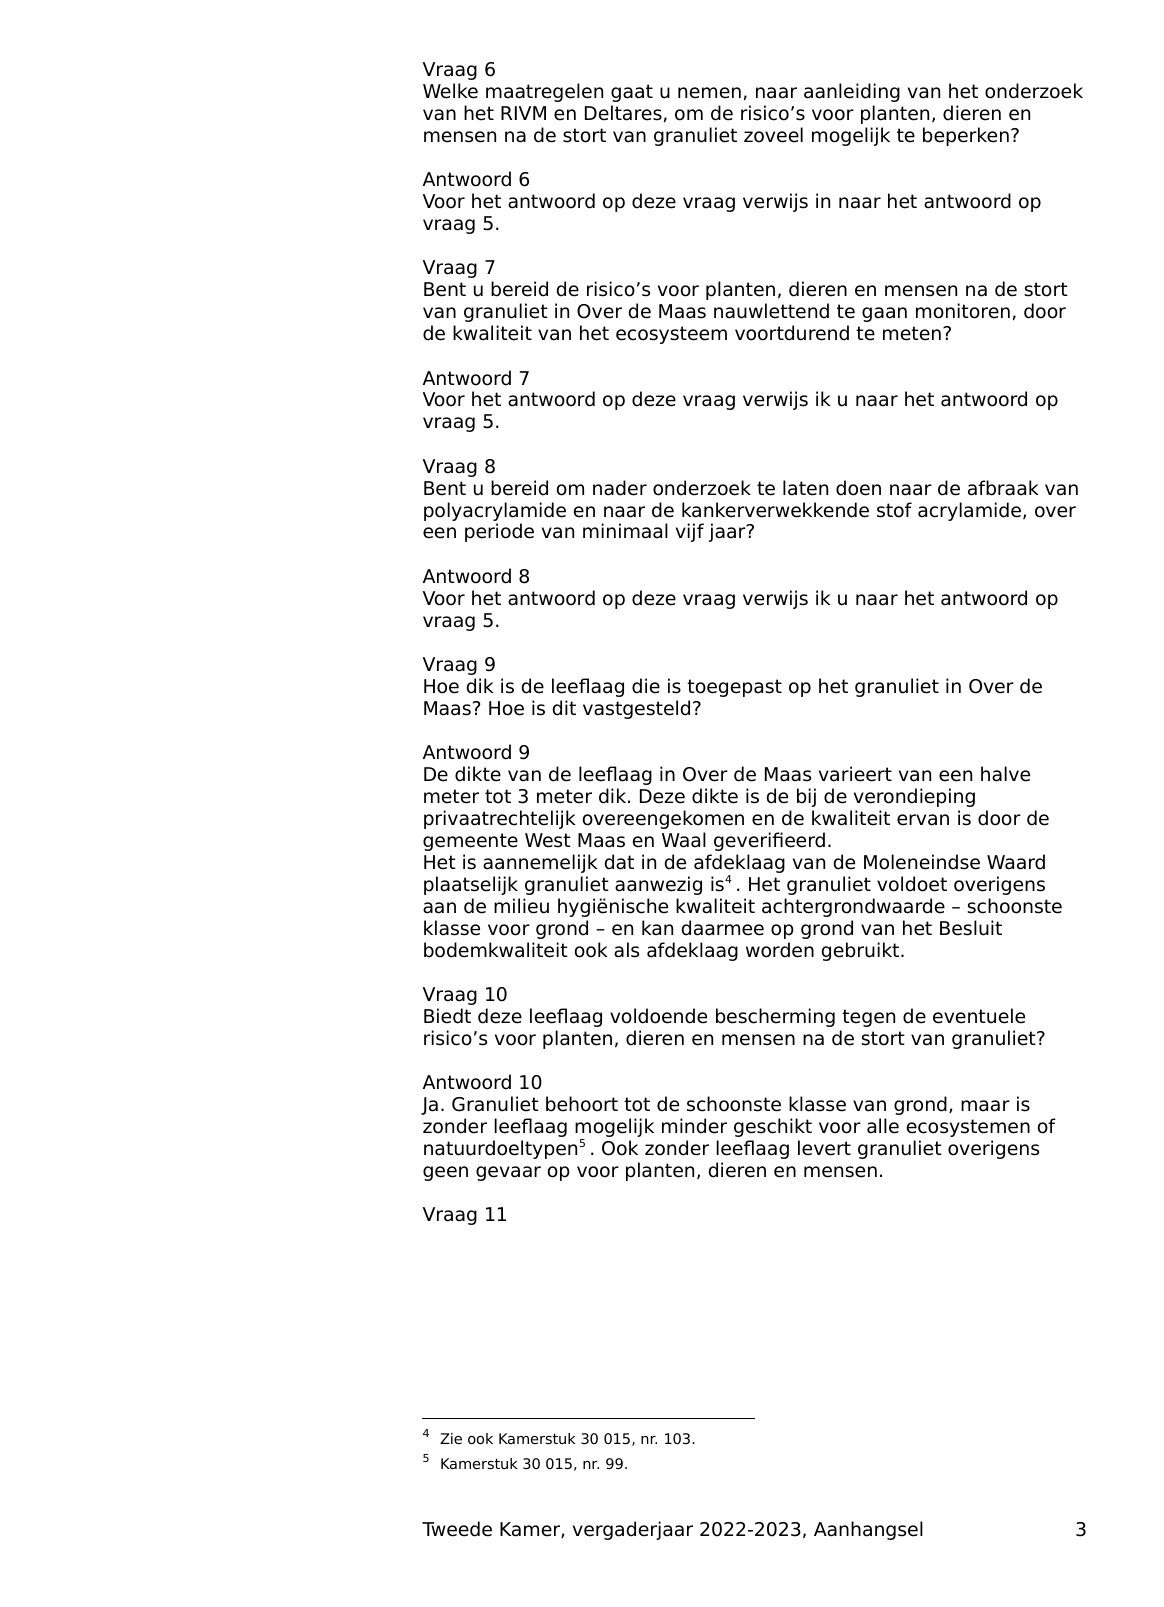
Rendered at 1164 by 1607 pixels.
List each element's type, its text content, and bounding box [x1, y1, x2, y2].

text Vraag 6 [422, 59, 1087, 81]
text Antwoord 9 [422, 742, 1087, 764]
text Bent u bereid om nader onderzoek te laten doen naar de afbraak van polyacrylamide en naar de kankerverwekkende stof acrylamide, over een periode van minimaal vijf jaar? [422, 477, 1087, 543]
text Antwoord 6 [422, 169, 1087, 191]
text Vraag 7 [422, 257, 1087, 279]
text Voor het antwoord op deze vraag verwijs in naar het antwoord op vraag 5. [422, 191, 1087, 235]
text Vraag 10 [422, 984, 1087, 1006]
text Voor het antwoord op deze vraag verwijs ik u naar het antwoord op vraag 5. [422, 588, 1087, 632]
text Biedt deze leeflaag voldoende bescherming tegen de eventuele risico’s voor planten, dieren en mensen na de stort van granuliet? [422, 1006, 1087, 1050]
text Zie ook Kamerstuk 30 015, nr. 103. [422, 1427, 1087, 1449]
text Voor het antwoord op deze vraag verwijs ik u naar het antwoord op vraag 5. [422, 389, 1087, 433]
text Antwoord 7 [422, 367, 1087, 389]
text Kamerstuk 30 015, nr. 99. [422, 1452, 1087, 1474]
text Welke maatregelen gaat u nemen, naar aanleiding van het onderzoek van het RIVM en Deltares, om de risico’s voor planten, dieren en mensen na de stort van granuliet zoveel mogelijk te beperken? [422, 81, 1087, 147]
text Het is aannemelijk dat in de afdeklaag van de Moleneindse Waard plaatselijk granuliet aanwezig is. Het granuliet voldoet overigens aan de milieu hygiënische kwaliteit achtergrondwaarde – schoonste klasse voor grond – en kan daarmee op grond van het Besluit bodemkwaliteit ook als afdeklaag worden gebruikt. [422, 852, 1087, 962]
text Vraag 9 [422, 654, 1087, 676]
text Antwoord 10 [422, 1072, 1087, 1094]
text Vraag 11 [422, 1204, 1087, 1226]
text Ja. Granuliet behoort tot de schoonste klasse van grond, maar is zonder leeflaag mogelijk minder geschikt voor alle ecosystemen of natuurdoeltypen. Ook zonder leeflaag levert granuliet overigens geen gevaar op voor planten, dieren en mensen. [422, 1094, 1087, 1182]
text Vraag 8 [422, 456, 1087, 477]
text Bent u bereid de risico’s voor planten, dieren en mensen na de stort van granuliet in Over de Maas nauwlettend te gaan monitoren, door de kwaliteit van het ecosysteem voortdurend te meten? [422, 279, 1087, 345]
text De dikte van de leeflaag in Over de Maas varieert van een halve meter tot 3 meter dik. Deze dikte is de bij de verondieping privaatrechtelijk overeengekomen en de kwaliteit ervan is door de gemeente West Maas en Waal geverifieerd. [422, 764, 1087, 852]
text Hoe dik is de leeflaag die is toegepast op het granuliet in Over de Maas? Hoe is dit vastgesteld? [422, 676, 1087, 720]
text Antwoord 8 [422, 566, 1087, 588]
